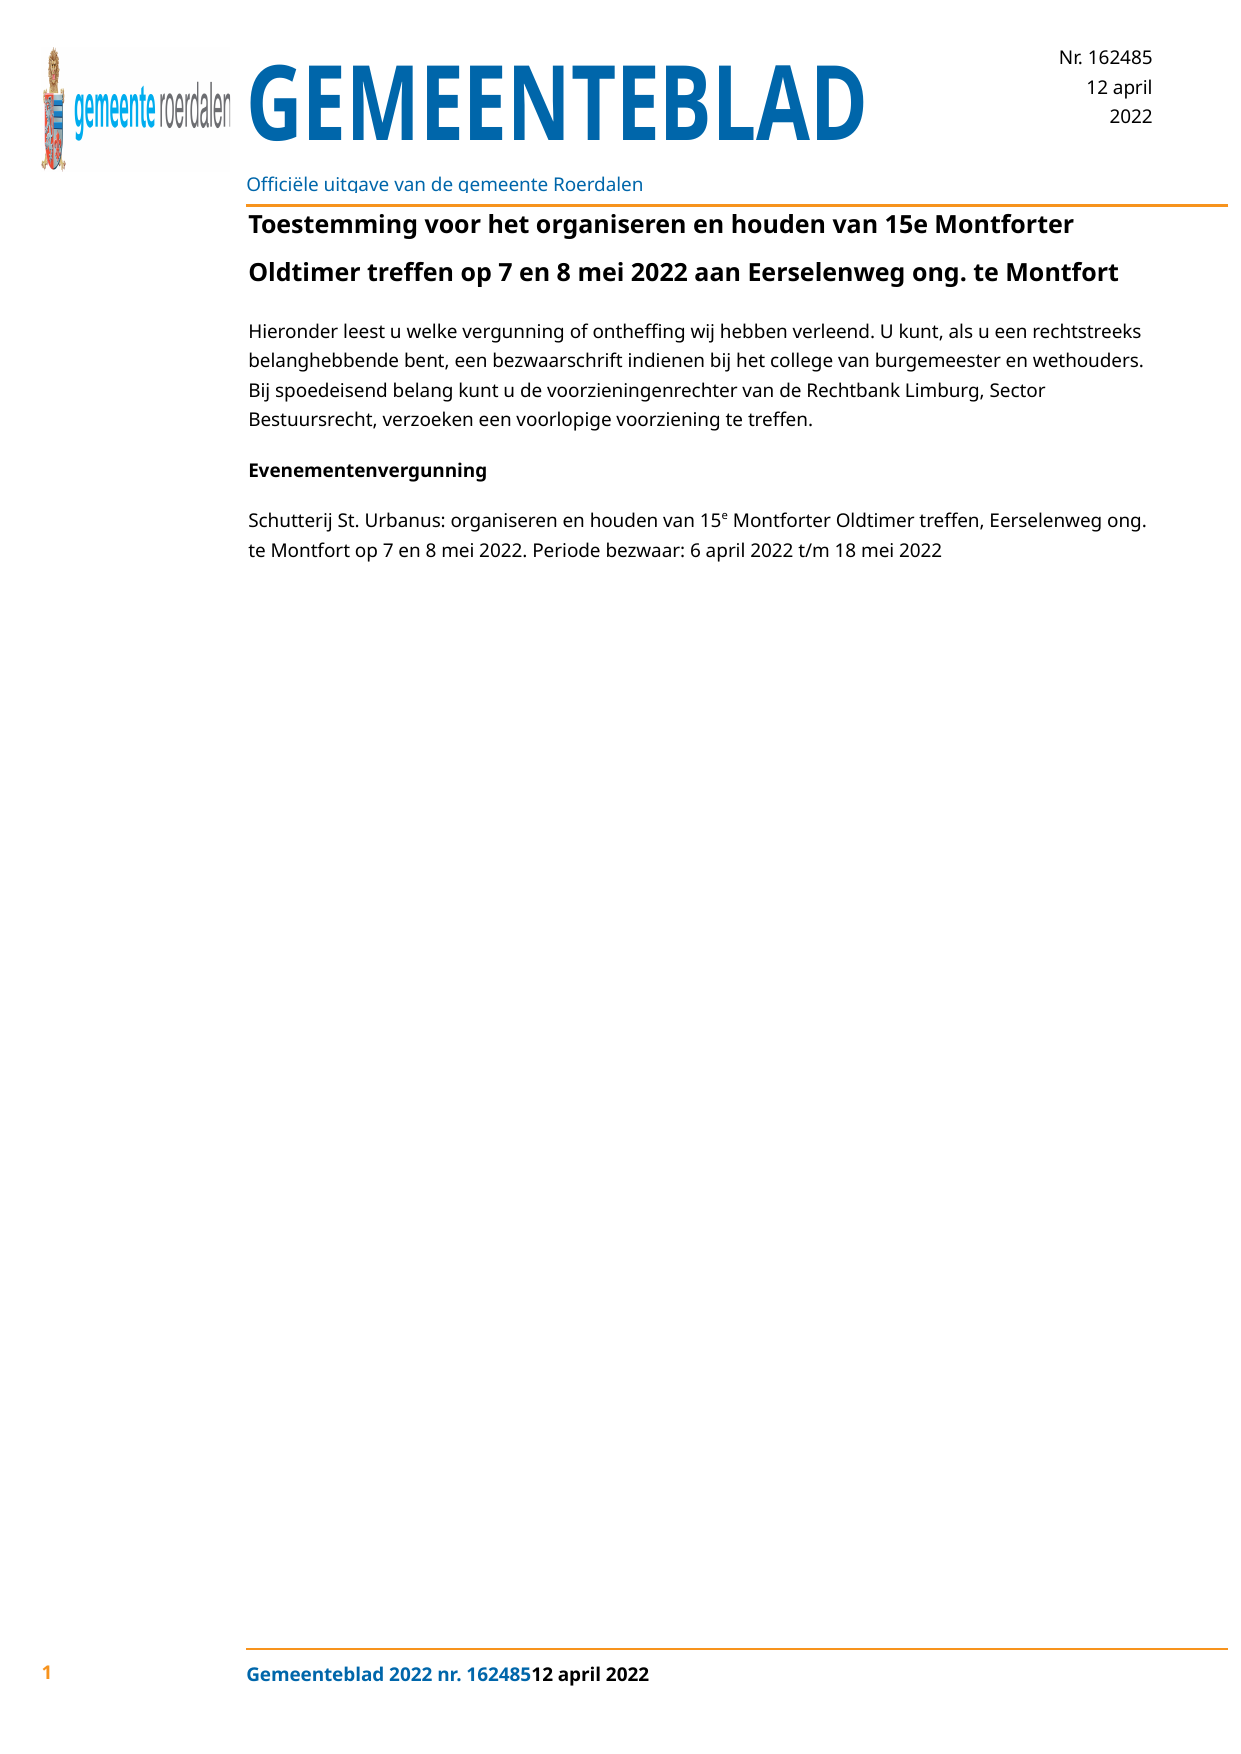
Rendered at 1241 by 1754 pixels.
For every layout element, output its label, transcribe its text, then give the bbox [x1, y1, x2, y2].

picture [41, 47, 231, 172]
text Schutterij St. Urbanus: organiseren en houden van 15e Montforter Oldtimer treffen, Eerselenweg ong. te Montfort op 7 en 8 mei 2022. Periode bezwaar: 6 april 2022 t/m 18 mei 2022 [248, 507, 1152, 563]
text Hieronder leest u welke vergunning of ontheffing wij hebben verleend. U kunt, als u een rechtstreeks belanghebbende bent, een bezwaarschrift indienen bij het college van burgemeester en wethouders. Bij spoedeisend belang kunt u de voorzieningenrechter van de Rechtbank Limburg, Sector Bestuursrecht, verzoeken een voorlopige voorziening te treffen. [248, 318, 1152, 432]
text Evenementenvergunning [248, 457, 1152, 483]
text Toestemming voor het organiseren en houden van 15e Montforter Oldtimer treffen op 7 en 8 mei 2022 aan Eerselenweg ong. te Montfort [248, 207, 1152, 288]
